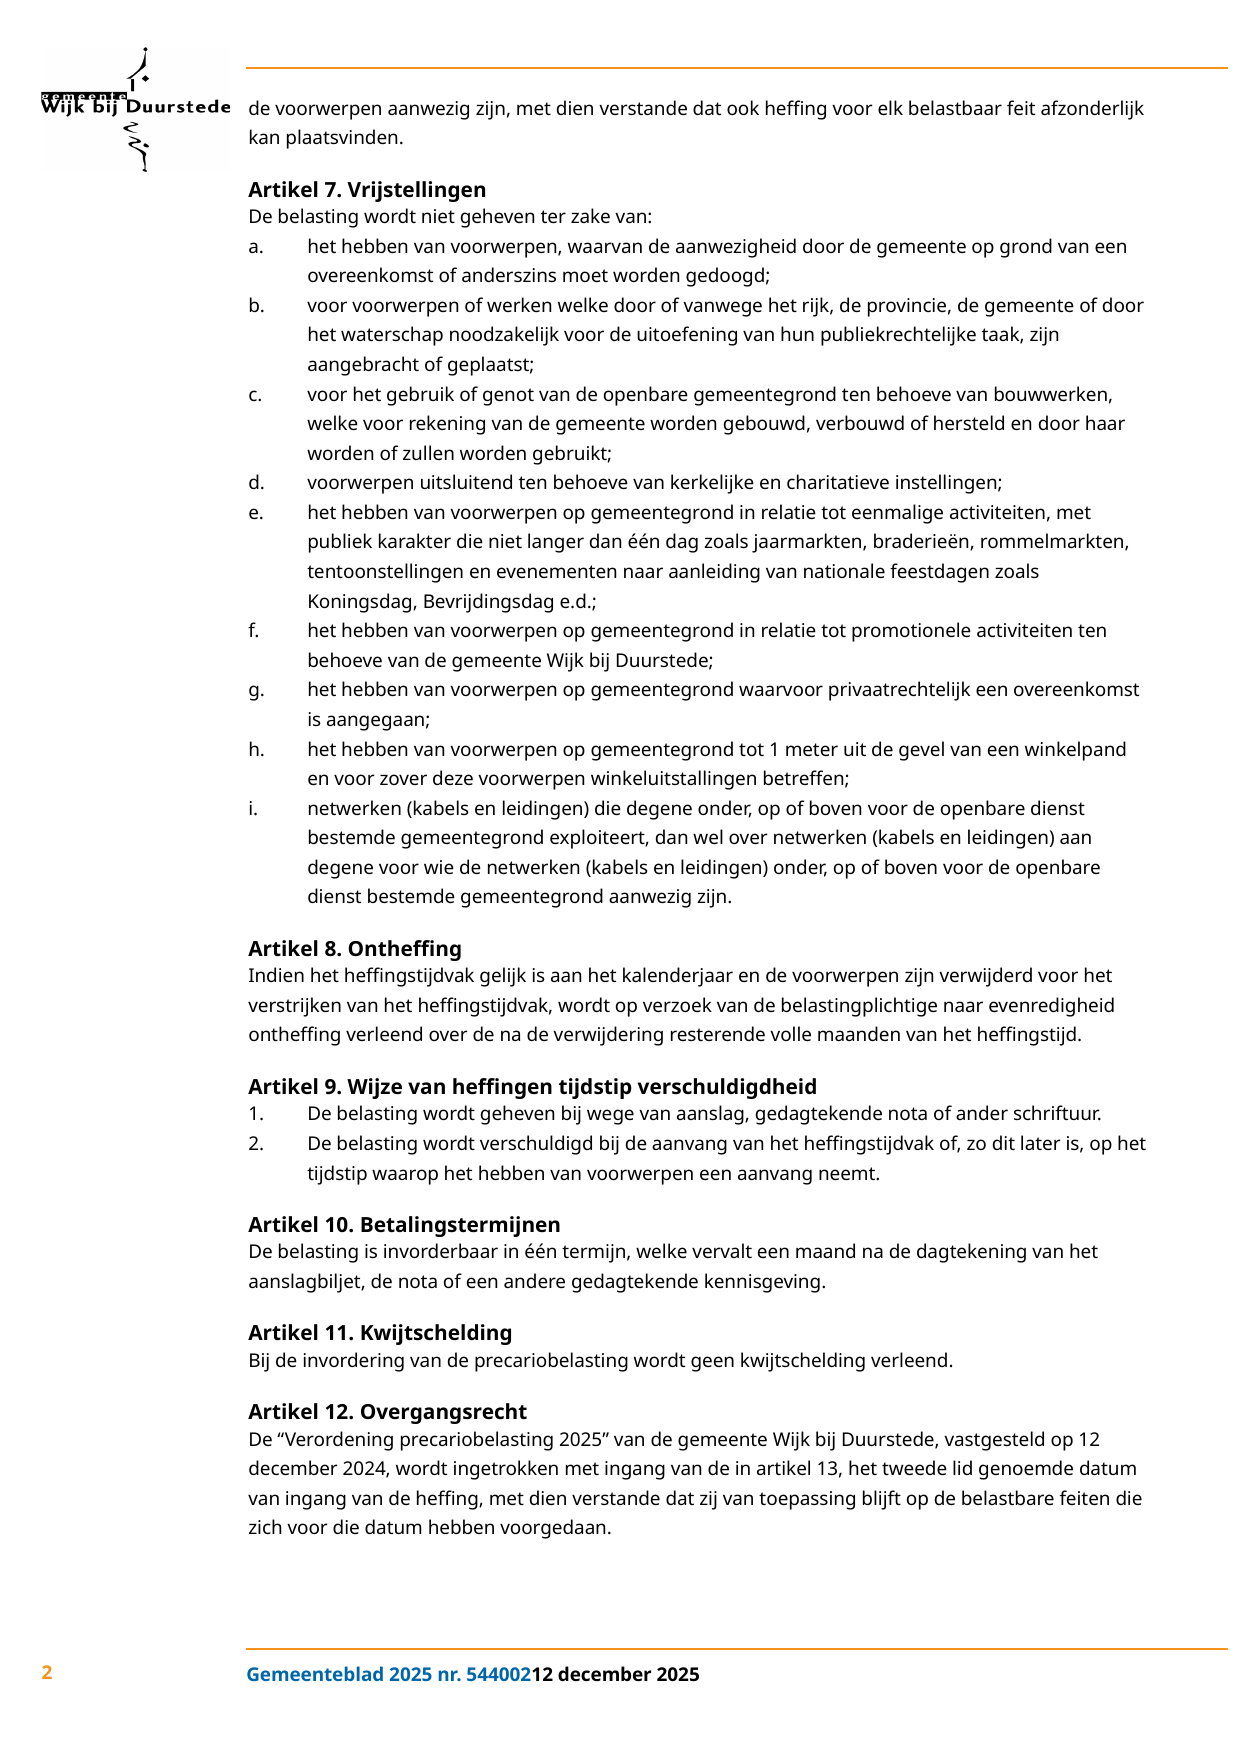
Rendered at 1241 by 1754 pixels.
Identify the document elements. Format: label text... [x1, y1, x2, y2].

text De belasting wordt niet geheven ter zake van: [248, 203, 1152, 229]
list het hebben van voorwerpen op gemeentegrond in relatie tot promotionele activiteiten ten behoeve van de gemeente Wijk bij Duurstede; [248, 617, 1152, 673]
text Artikel 7. Vrijstellingen [248, 175, 1152, 203]
text Artikel 9. Wijze van heffingen tijdstip verschuldigdheid [248, 1072, 1152, 1101]
list De belasting wordt verschuldigd bij de aanvang van het heffingstijdvak of, zo dit later is, op het tijdstip waarop het hebben van voorwerpen een aanvang neemt. [248, 1130, 1152, 1185]
list het hebben van voorwerpen op gemeentegrond tot 1 meter uit de gevel van een winkelpand en voor zover deze voorwerpen winkeluitstallingen betreffen; [248, 736, 1152, 791]
text Artikel 12. Overgangsrecht [248, 1397, 1152, 1426]
text de voorwerpen aanwezig zijn, met dien verstande dat ook heffing voor elk belastbaar feit afzonderlijk kan plaatsvinden. [248, 95, 1152, 150]
list het hebben van voorwerpen op gemeentegrond waarvoor privaatrechtelijk een overeenkomst is aangegaan; [248, 677, 1152, 732]
text De “Verordening precariobelasting 2025” van de gemeente Wijk bij Duurstede, vastgesteld op 12 december 2024, wordt ingetrokken met ingang van de in artikel 13, het tweede lid genoemde datum van ingang van de heffing, met dien verstande dat zij van toepassing blijft op de belastbare feiten die zich voor die datum hebben voorgedaan. [248, 1426, 1152, 1540]
text Artikel 8. Ontheffing [248, 934, 1152, 962]
list het hebben van voorwerpen, waarvan de aanwezigheid door de gemeente op grond van een overeenkomst of anderszins moet worden gedoogd; [248, 233, 1152, 288]
list voor het gebruik of genot van de openbare gemeentegrond ten behoeve van bouwwerken, welke voor rekening van de gemeente worden gebouwd, verbouwd of hersteld en door haar worden of zullen worden gebruikt; [248, 381, 1152, 466]
list voorwerpen uitsluitend ten behoeve van kerkelijke en charitatieve instellingen; [248, 469, 1152, 495]
list voor voorwerpen of werken welke door of vanwege het rijk, de provincie, de gemeente of door het waterschap noodzakelijk voor de uitoefening van hun publiekrechtelijke taak, zijn aangebracht of geplaatst; [248, 292, 1152, 377]
text Bij de invordering van de precariobelasting wordt geen kwijtschelding verleend. [248, 1347, 1152, 1373]
list De belasting wordt geheven bij wege van aanslag, gedagtekende nota of ander schriftuur. [248, 1101, 1152, 1126]
text Artikel 10. Betalingstermijnen [248, 1210, 1152, 1238]
list het hebben van voorwerpen op gemeentegrond in relatie tot eenmalige activiteiten, met publiek karakter die niet langer dan één dag zoals jaarmarkten, braderieën, rommelmarkten, tentoonstellingen en evenementen naar aanleiding van nationale feestdagen zoals Koningsdag, Bevrijdingsdag e.d.; [248, 499, 1152, 613]
text De belasting is invorderbaar in één termijn, welke vervalt een maand na de dagtekening van het aanslagbiljet, de nota of een andere gedagtekende kennisgeving. [248, 1238, 1152, 1294]
text Indien het heffingstijdvak gelijk is aan het kalenderjaar en de voorwerpen zijn verwijderd voor het verstrijken van het heffingstijdvak, wordt op verzoek van de belastingplichtige naar evenredigheid ontheffing verleend over de na de verwijdering resterende volle maanden van het heffingstijd. [248, 962, 1152, 1047]
list netwerken (kabels en leidingen) die degene onder, op of boven voor de openbare dienst bestemde gemeentegrond exploiteert, dan wel over netwerken (kabels en leidingen) aan degene voor wie de netwerken (kabels en leidingen) onder, op of boven voor de openbare dienst bestemde gemeentegrond aanwezig zijn. [248, 795, 1152, 909]
picture [41, 47, 231, 172]
text Artikel 11. Kwijtschelding [248, 1318, 1152, 1347]
